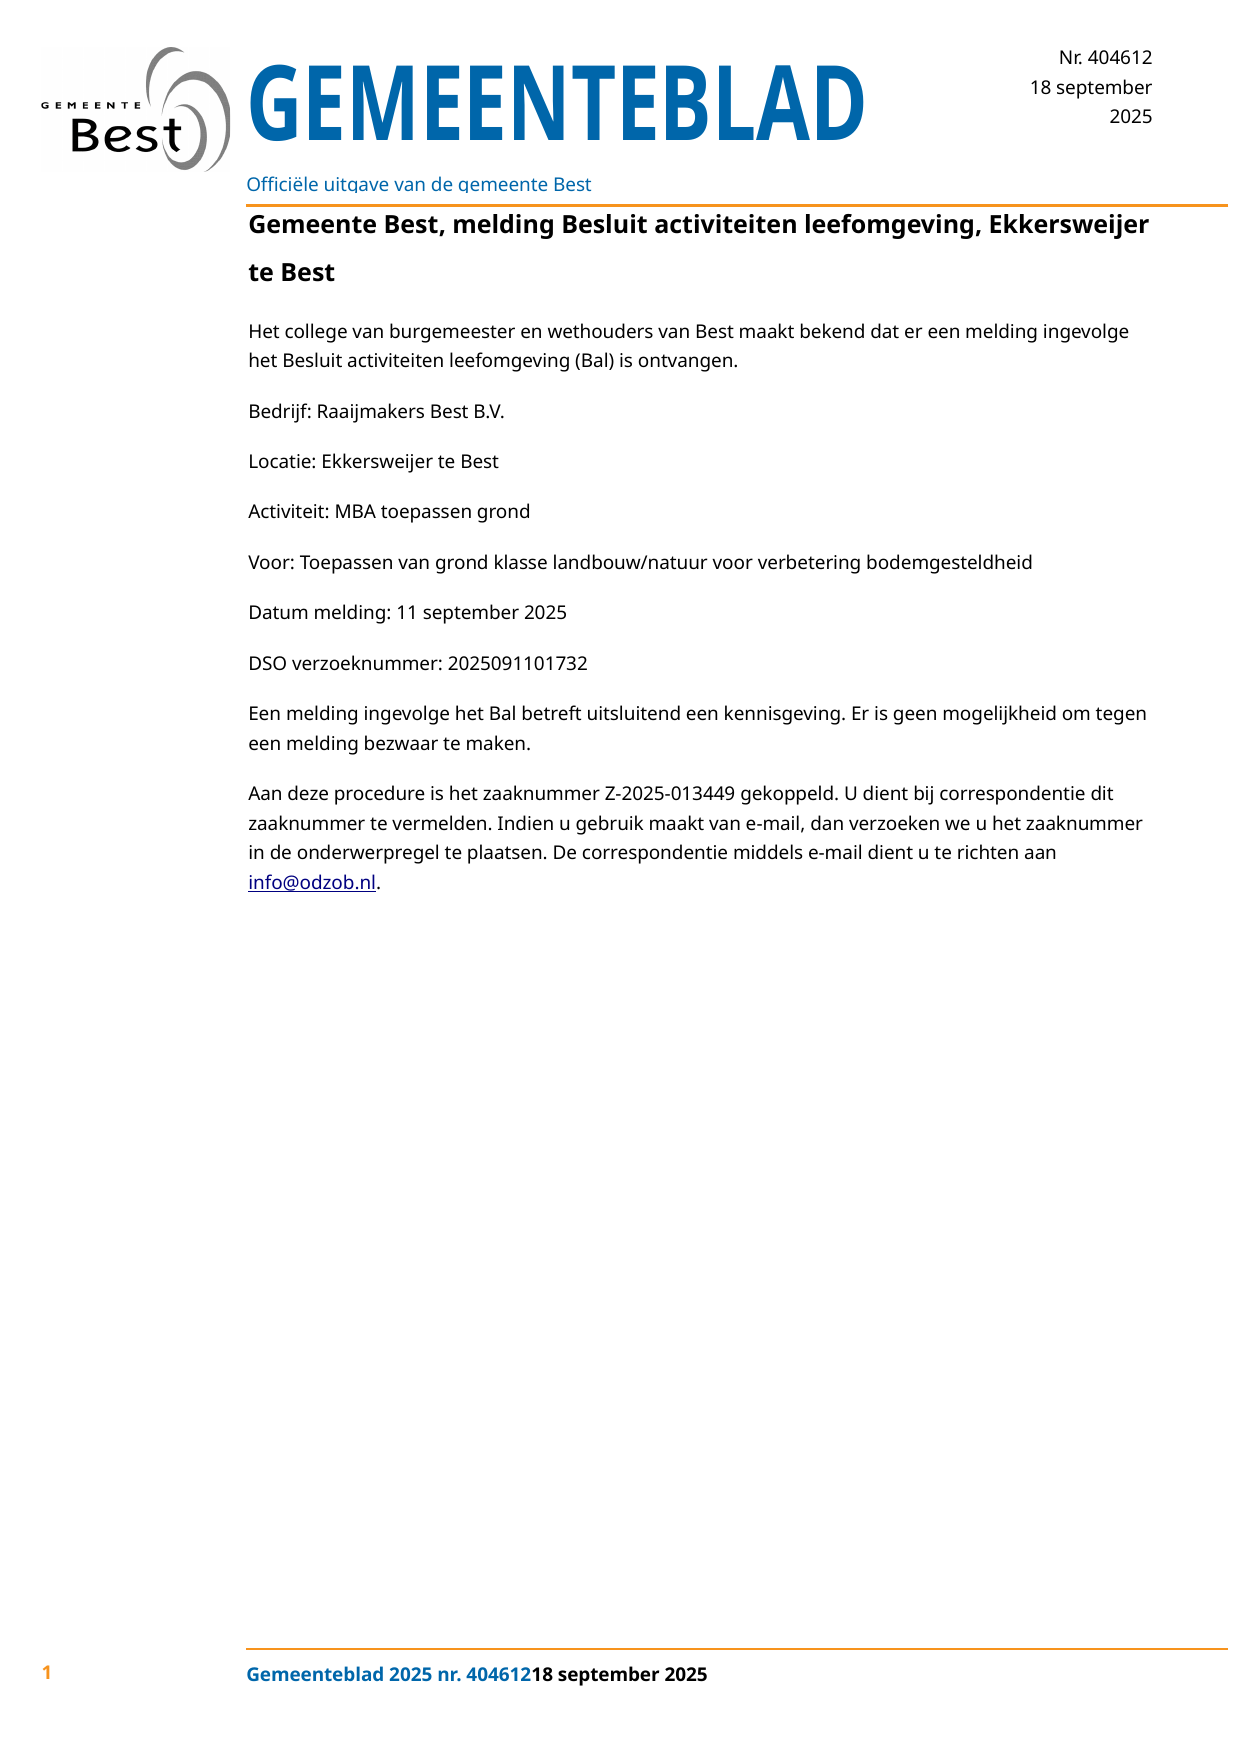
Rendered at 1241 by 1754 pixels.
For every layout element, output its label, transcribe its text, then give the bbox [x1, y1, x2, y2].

text Locatie: Ekkersweijer te Best [248, 448, 1152, 474]
text DSO verzoeknummer: 2025091101732 [248, 650, 1152, 676]
text Gemeente Best​, melding Besluit activiteiten leefomgeving, Ekkersweijer te Best [248, 207, 1152, 288]
text Activiteit: MBA toepassen grond [248, 499, 1152, 524]
text Het college van burgemeester en wethouders van ​Best maakt bekend dat er een melding ingevolge het Besluit activiteiten leefomgeving (Bal) is ontvangen. [248, 318, 1152, 373]
text Een melding ingevolge het Bal betreft uitsluitend een kennisgeving. Er is geen mogelijkheid om tegen een melding bezwaar te maken. [248, 700, 1152, 756]
text Voor: Toepassen van grond klasse landbouw/natuur voor verbetering bodemgesteldheid [248, 549, 1152, 575]
picture [41, 47, 231, 172]
text Aan deze procedure is het zaaknummer Z-2025-013449 gekoppeld. U dient bij correspondentie dit zaaknummer te vermelden. Indien u gebruik maakt van e-mail, dan verzoeken we u het zaaknummer in de onderwerpregel te plaatsen. De correspondentie middels e-mail dient u te richten aan info@odzob.nl. [248, 780, 1152, 895]
text Datum melding: 11 september 2025 [248, 599, 1152, 625]
text Bedrijf: Raaijmakers Best B.V. [248, 398, 1152, 424]
